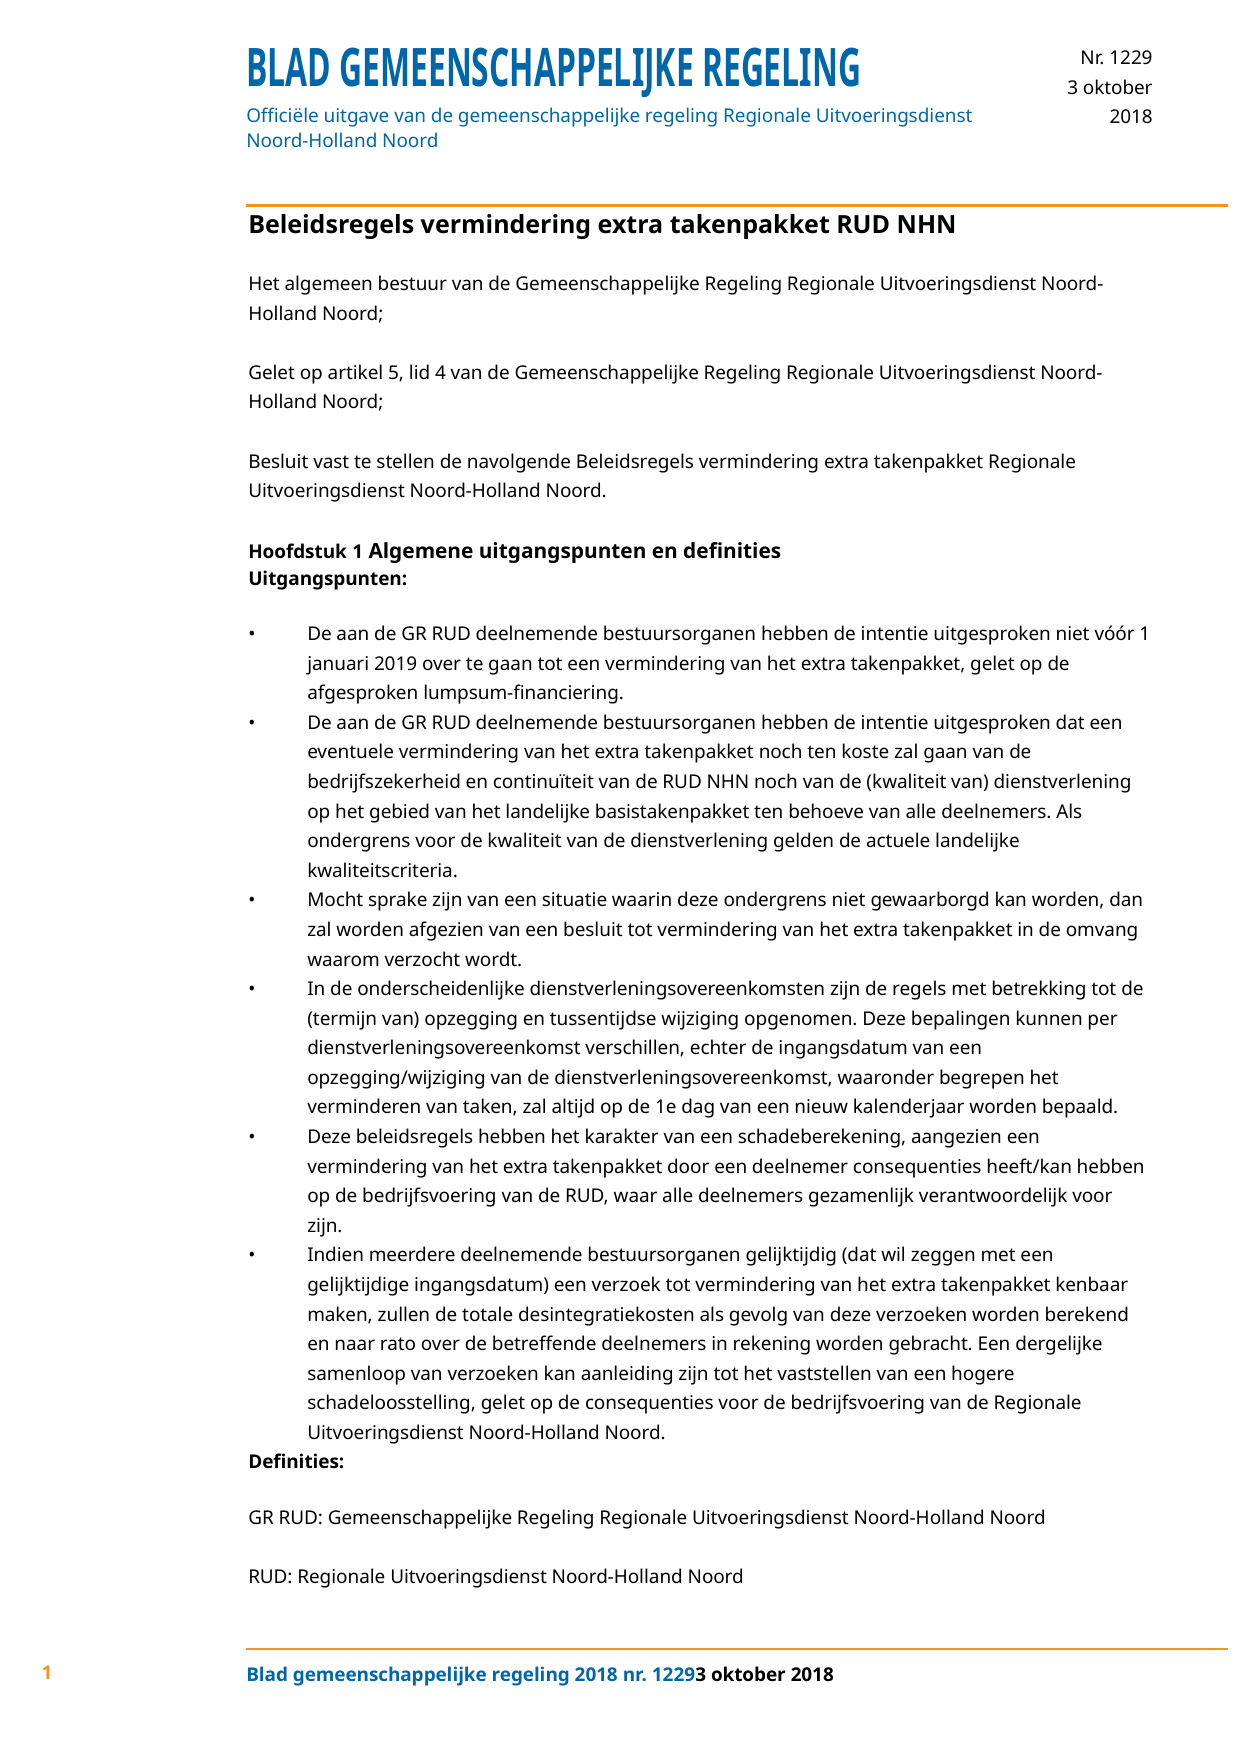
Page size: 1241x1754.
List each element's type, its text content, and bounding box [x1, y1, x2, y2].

list Indien meerdere deelnemende bestuursorganen gelijktijdig (dat wil zeggen met een gelijktijdige ingangsdatum) een verzoek tot vermindering van het extra takenpakket kenbaar maken, zullen de totale desintegratiekosten als gevolg van deze verzoeken worden berekend en naar rato over de betreffende deelnemers in rekening worden gebracht. Een dergelijke samenloop van verzoeken kan aanleiding zijn tot het vaststellen van een hogere schadeloosstelling, gelet op de consequenties voor de bedrijfsvoering van de Regionale Uitvoeringsdienst Noord-Holland Noord. [248, 1242, 1152, 1445]
list De aan de GR RUD deelnemende bestuursorganen hebben de intentie uitgesproken dat een eventuele vermindering van het extra takenpakket noch ten koste zal gaan van de bedrijfszekerheid en continuïteit van de RUD NHN noch van de (kwaliteit van) dienstverlening op het gebied van het landelijke basistakenpakket ten behoeve van alle deelnemers. Als ondergrens voor de kwaliteit van de dienstverlening gelden de actuele landelijke kwaliteitscriteria. [248, 709, 1152, 883]
list Deze beleidsregels hebben het karakter van een schadeberekening, aangezien een vermindering van het extra takenpakket door een deelnemer consequenties heeft/kan hebben op de bedrijfsvoering van de RUD, waar alle deelnemers gezamenlijk verantwoordelijk voor zijn. [248, 1123, 1152, 1238]
text Definities: [248, 1449, 1152, 1474]
text GR RUD: Gemeenschappelijke Regeling Regionale Uitvoeringsdienst Noord-Holland Noord [248, 1504, 1152, 1530]
text Uitgangspunten: [248, 565, 1152, 591]
text Besluit vast te stellen de navolgende Beleidsregels vermindering extra takenpakket Regionale Uitvoeringsdienst Noord-Holland Noord. [248, 448, 1152, 503]
list De aan de GR RUD deelnemende bestuursorganen hebben de intentie uitgesproken niet vóór 1 januari 2019 over te gaan tot een vermindering van het extra takenpakket, gelet op de afgesproken lumpsum-financiering. [248, 620, 1152, 705]
text Beleidsregels vermindering extra takenpakket RUD NHN [248, 207, 1152, 241]
text RUD: Regionale Uitvoeringsdienst Noord-Holland Noord [248, 1563, 1152, 1589]
text Het algemeen bestuur van de Gemeenschappelijke Regeling Regionale Uitvoeringsdienst Noord-Holland Noord; [248, 270, 1152, 326]
text Hoofdstuk 1 Algemene uitgangspunten en definities [248, 537, 1152, 565]
text Gelet op artikel 5, lid 4 van de Gemeenschappelijke Regeling Regionale Uitvoeringsdienst Noord-Holland Noord; [248, 359, 1152, 414]
list Mocht sprake zijn van een situatie waarin deze ondergrens niet gewaarborgd kan worden, dan zal worden afgezien van een besluit tot vermindering van het extra takenpakket in de omvang waarom verzocht wordt. [248, 887, 1152, 971]
list In de onderscheidenlijke dienstverleningsovereenkomsten zijn de regels met betrekking tot de (termijn van) opzegging en tussentijdse wijziging opgenomen. Deze bepalingen kunnen per dienstverleningsovereenkomst verschillen, echter de ingangsdatum van een opzegging/wijziging van de dienstverleningsovereenkomst, waaronder begrepen het verminderen van taken, zal altijd op de 1e dag van een nieuw kalenderjaar worden bepaald. [248, 975, 1152, 1119]
picture [41, 47, 231, 172]
